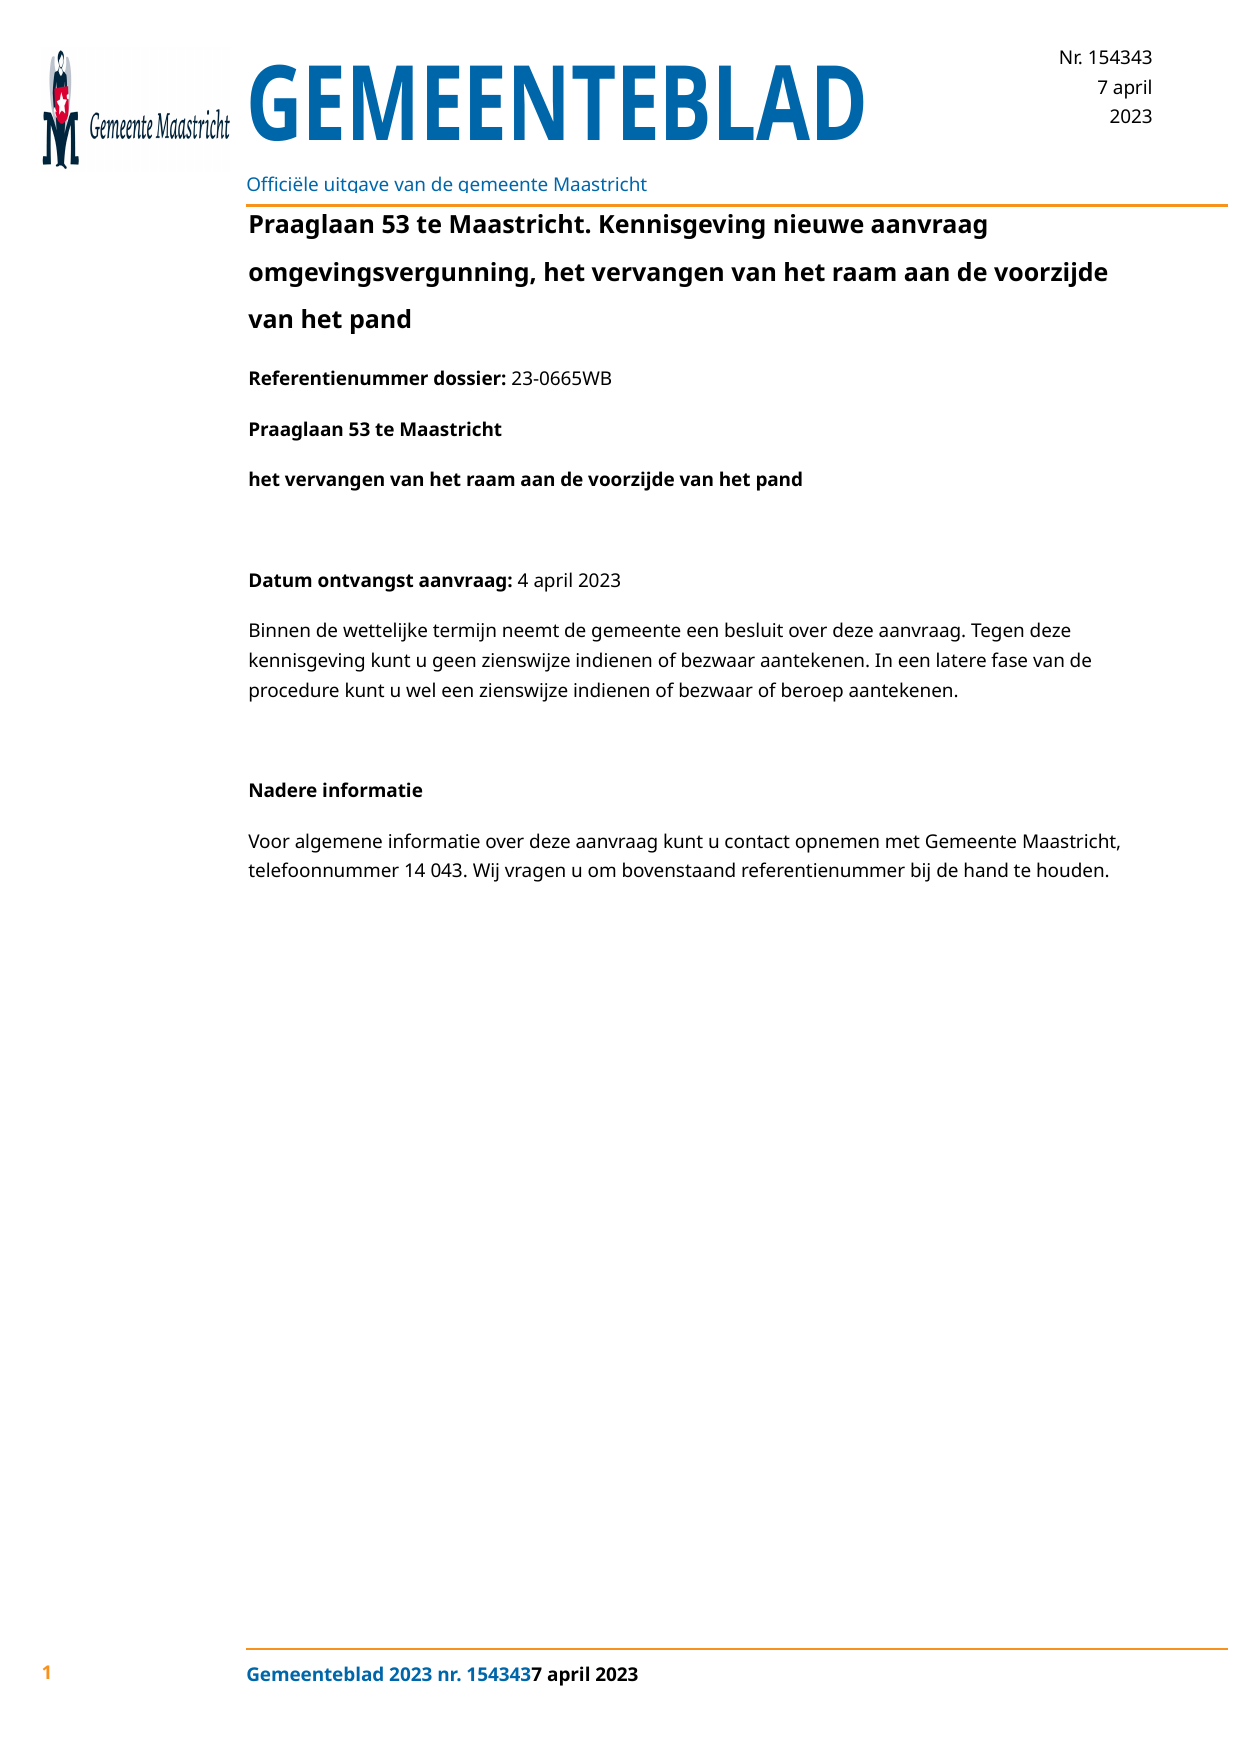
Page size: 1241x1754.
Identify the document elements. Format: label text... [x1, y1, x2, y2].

text Referentienummer dossier: 23-0665WB [248, 366, 1152, 391]
text Binnen de wettelijke termijn neemt de gemeente een besluit over deze aanvraag. Tegen deze kennisgeving kunt u geen zienswijze indienen of bezwaar aantekenen. In een latere fase van de procedure kunt u wel een zienswijze indienen of bezwaar of beroep aantekenen. [248, 618, 1152, 702]
text Praaglaan 53 te Maastricht [248, 416, 1152, 442]
text Voor algemene informatie over deze aanvraag kunt u contact opnemen met Gemeente Maastricht, telefoonnummer 14 043. Wij vragen u om bovenstaand referentienummer bij de hand te houden. [248, 828, 1152, 883]
text Nadere informatie [248, 778, 1152, 803]
picture [41, 47, 231, 172]
text het vervangen van het raam aan de voorzijde van het pand [248, 466, 1152, 492]
text Praaglaan 53 te Maastricht. Kennisgeving nieuwe aanvraag omgevingsvergunning, het vervangen van het raam aan de voorzijde van het pand [248, 207, 1152, 336]
text Datum ontvangst aanvraag: 4 april 2023 [248, 567, 1152, 593]
